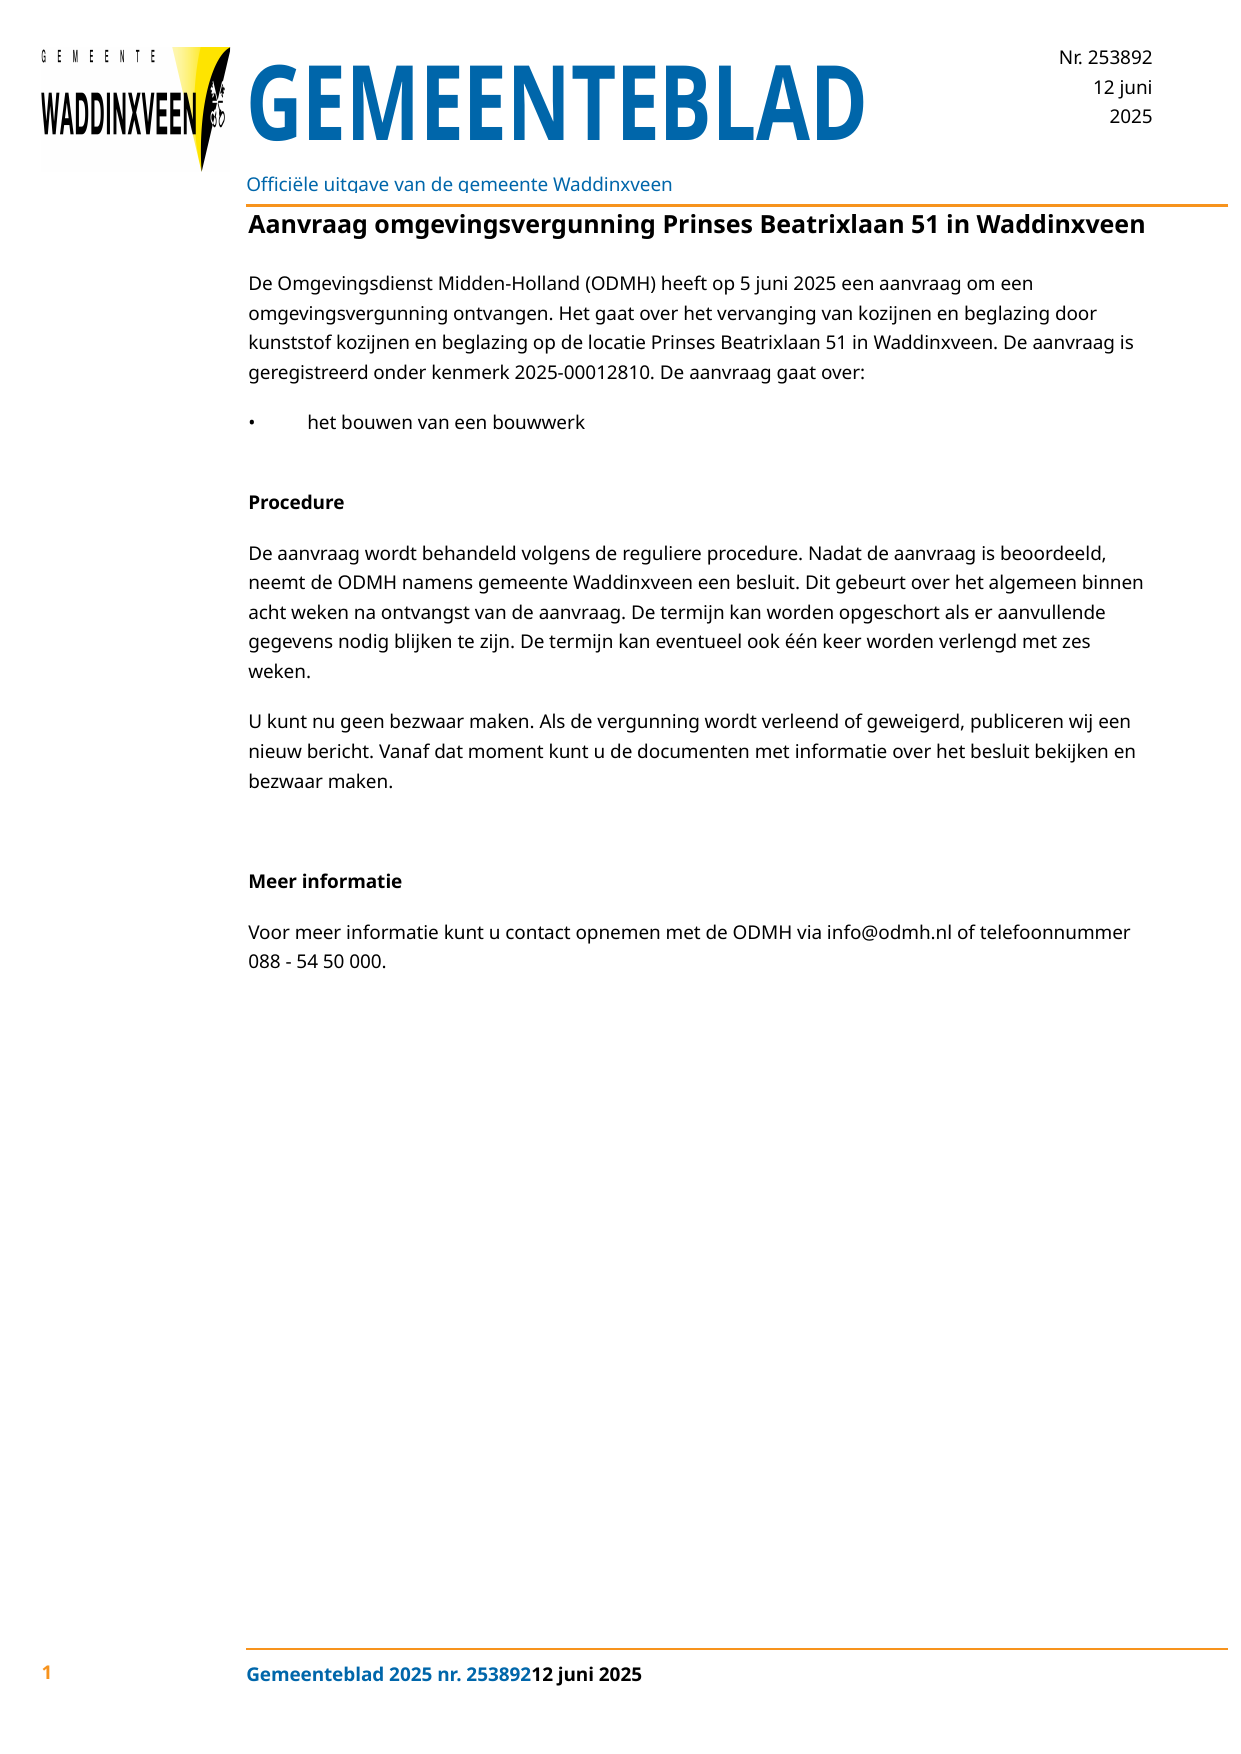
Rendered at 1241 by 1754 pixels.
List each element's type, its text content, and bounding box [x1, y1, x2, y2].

text Aanvraag omgevingsvergunning Prinses Beatrixlaan 51 in Waddinxveen [248, 207, 1152, 241]
text De aanvraag wordt behandeld volgens de reguliere procedure. Nadat de aanvraag is beoordeeld, neemt de ODMH namens gemeente Waddinxveen een besluit. Dit gebeurt over het algemeen binnen acht weken na ontvangst van de aanvraag. De termijn kan worden opgeschort als er aanvullende gegevens nodig blijken te zijn. De termijn kan eventueel ook één keer worden verlengd met zes weken. [248, 540, 1152, 684]
text Meer informatie [248, 869, 1152, 894]
text U kunt nu geen bezwaar maken. Als de vergunning wordt verleend of geweigerd, publiceren wij een nieuw bericht. Vanaf dat moment kunt u de documenten met informatie over het besluit bekijken en bezwaar maken. [248, 709, 1152, 793]
text Procedure [248, 489, 1152, 515]
text Voor meer informatie kunt u contact opnemen met de ODMH via info@odmh.nl of telefoonnummer 088 - 54 50 000. [248, 919, 1152, 974]
picture [41, 47, 231, 172]
list het bouwen van een bouwwerk [248, 409, 1152, 435]
text De Omgevingsdienst Midden-Holland (ODMH) heeft op 5 juni 2025 een aanvraag om een omgevingsvergunning ontvangen. Het gaat over het vervanging van kozijnen en beglazing door kunststof kozijnen en beglazing op de locatie Prinses Beatrixlaan 51 in Waddinxveen. De aanvraag is geregistreerd onder kenmerk 2025-00012810. De aanvraag gaat over: [248, 270, 1152, 385]
